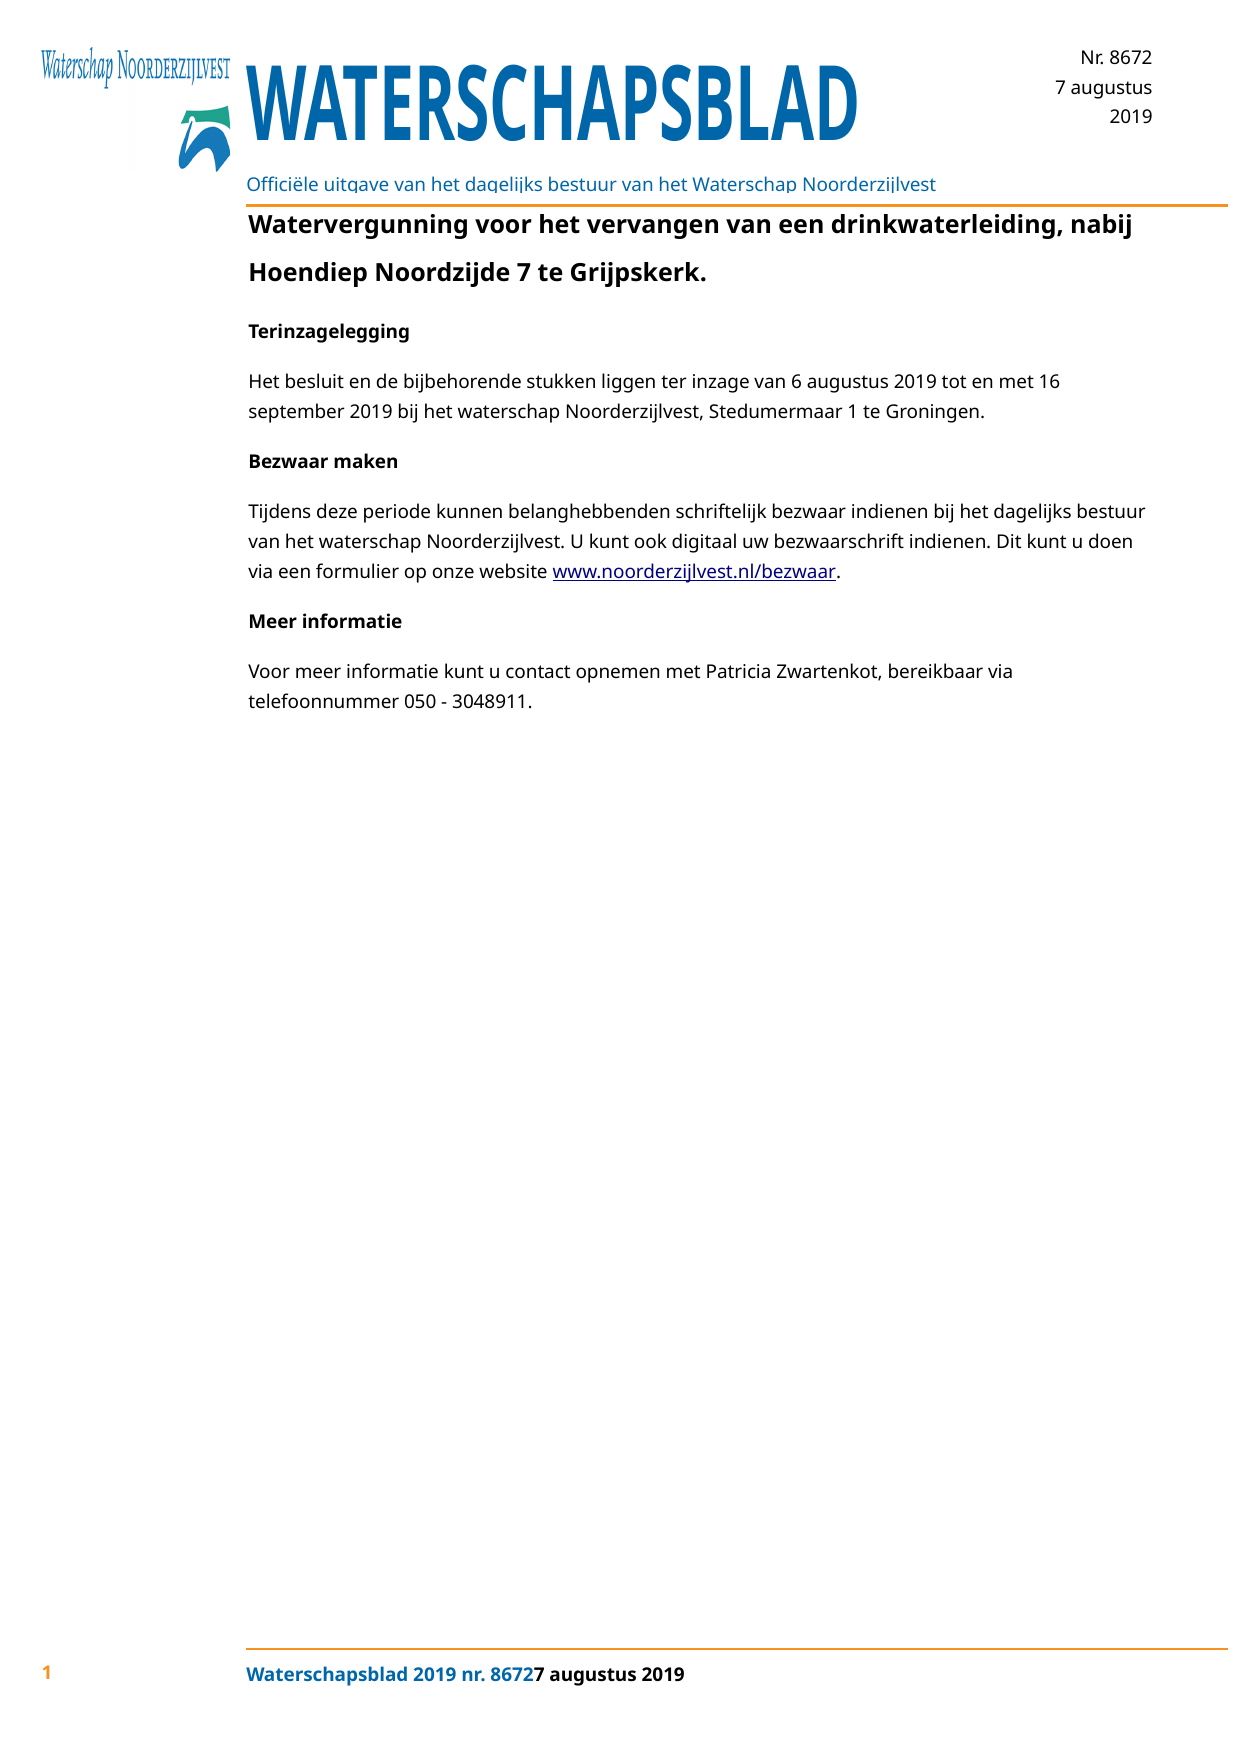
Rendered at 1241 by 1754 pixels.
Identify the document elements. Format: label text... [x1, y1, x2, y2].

text Tijdens deze periode kunnen belanghebbenden schriftelijk bezwaar indienen bij het dagelijks bestuur van het waterschap Noorderzijlvest. U kunt ook digitaal uw bezwaarschrift indienen. Dit kunt u doen via een formulier op onze website www.noorderzijlvest.nl/bezwaar. [248, 499, 1152, 584]
text Meer informatie [248, 608, 1152, 634]
text Bezwaar maken [248, 448, 1152, 474]
text Voor meer informatie kunt u contact opnemen met Patricia Zwartenkot, bereikbaar via telefoonnummer 050 - 3048911. [248, 659, 1152, 714]
text Watervergunning voor het vervangen van een drinkwaterleiding, nabij Hoendiep Noordzijde 7 te Grijpskerk. [248, 207, 1152, 288]
text Terinzagelegging [248, 318, 1152, 344]
picture [41, 47, 231, 172]
text Het besluit en de bijbehorende stukken liggen ter inzage van 6 augustus 2019 tot en met 16 september 2019 bij het waterschap Noorderzijlvest, Stedumermaar 1 te Groningen. [248, 368, 1152, 424]
